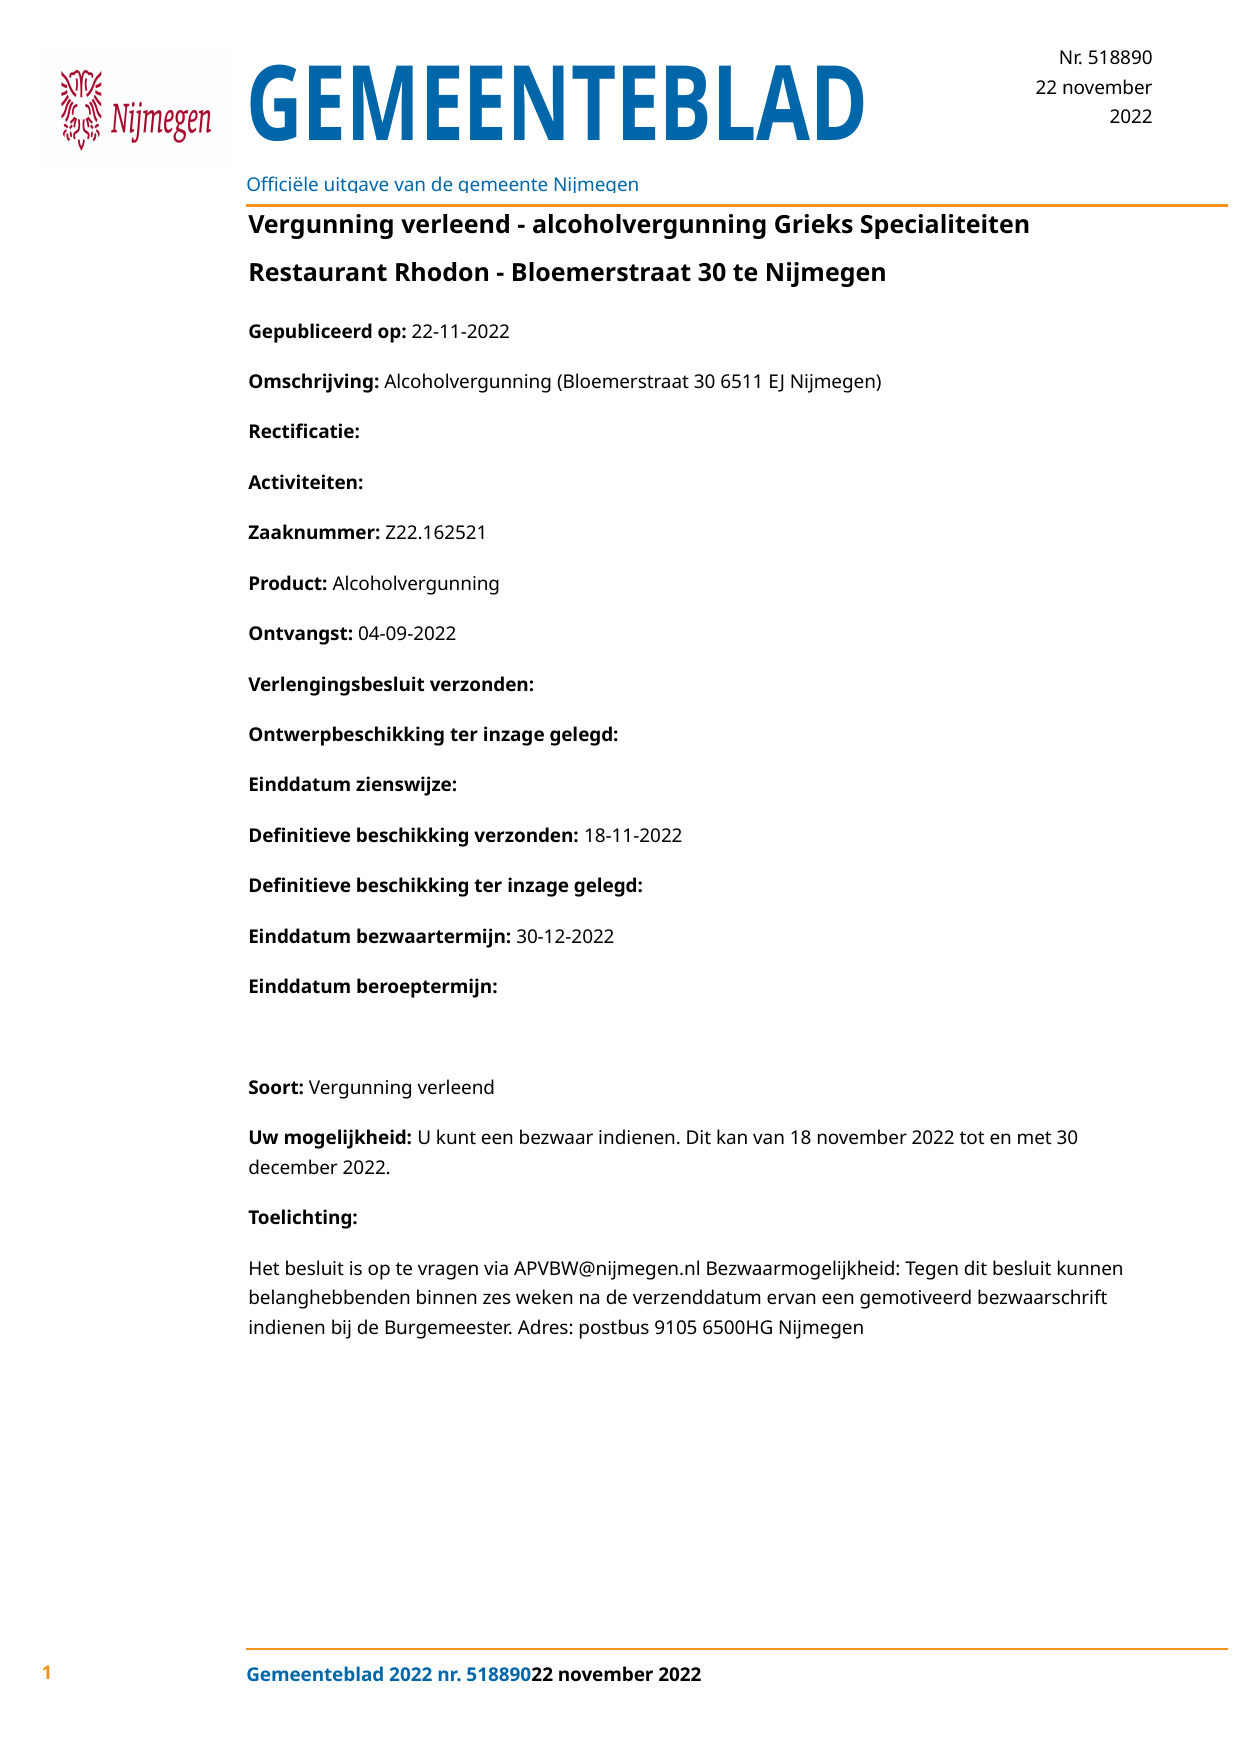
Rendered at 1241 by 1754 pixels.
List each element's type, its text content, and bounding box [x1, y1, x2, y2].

text Einddatum beroeptermijn: [248, 973, 1152, 999]
text Het besluit is op te vragen via APVBW@nijmegen.nl Bezwaarmogelijkheid: Tegen dit besluit kunnen belanghebbenden binnen zes weken na de verzenddatum ervan een gemotiveerd bezwaarschrift indienen bij de Burgemeester. Adres: postbus 9105 6500HG Nijmegen [248, 1255, 1152, 1340]
text Toelichting: [248, 1204, 1152, 1230]
text Rectificatie: [248, 419, 1152, 444]
text Einddatum bezwaartermijn: 30-12-2022 [248, 923, 1152, 949]
text Omschrijving: Alcoholvergunning (Bloemerstraat 30 6511 EJ Nijmegen) [248, 368, 1152, 394]
text Product: Alcoholvergunning [248, 570, 1152, 596]
text Verlengingsbesluit verzonden: [248, 671, 1152, 697]
picture [41, 47, 231, 172]
text Definitieve beschikking verzonden: 18-11-2022 [248, 822, 1152, 848]
text Ontvangst: 04-09-2022 [248, 620, 1152, 646]
text Activiteiten: [248, 469, 1152, 495]
text Uw mogelijkheid: U kunt een bezwaar indienen. Dit kan van 18 november 2022 tot en met 30 december 2022. [248, 1124, 1152, 1180]
text Gepubliceerd op: 22-11-2022 [248, 318, 1152, 344]
text Zaaknummer: Z22.162521 [248, 519, 1152, 545]
text Einddatum zienswijze: [248, 772, 1152, 797]
text Vergunning verleend - alcoholvergunning Grieks Specialiteiten Restaurant Rhodon - Bloemerstraat 30 te Nijmegen [248, 207, 1152, 288]
text Soort: Vergunning verleend [248, 1074, 1152, 1100]
text Definitieve beschikking ter inzage gelegd: [248, 872, 1152, 898]
text Ontwerpbeschikking ter inzage gelegd: [248, 721, 1152, 747]
